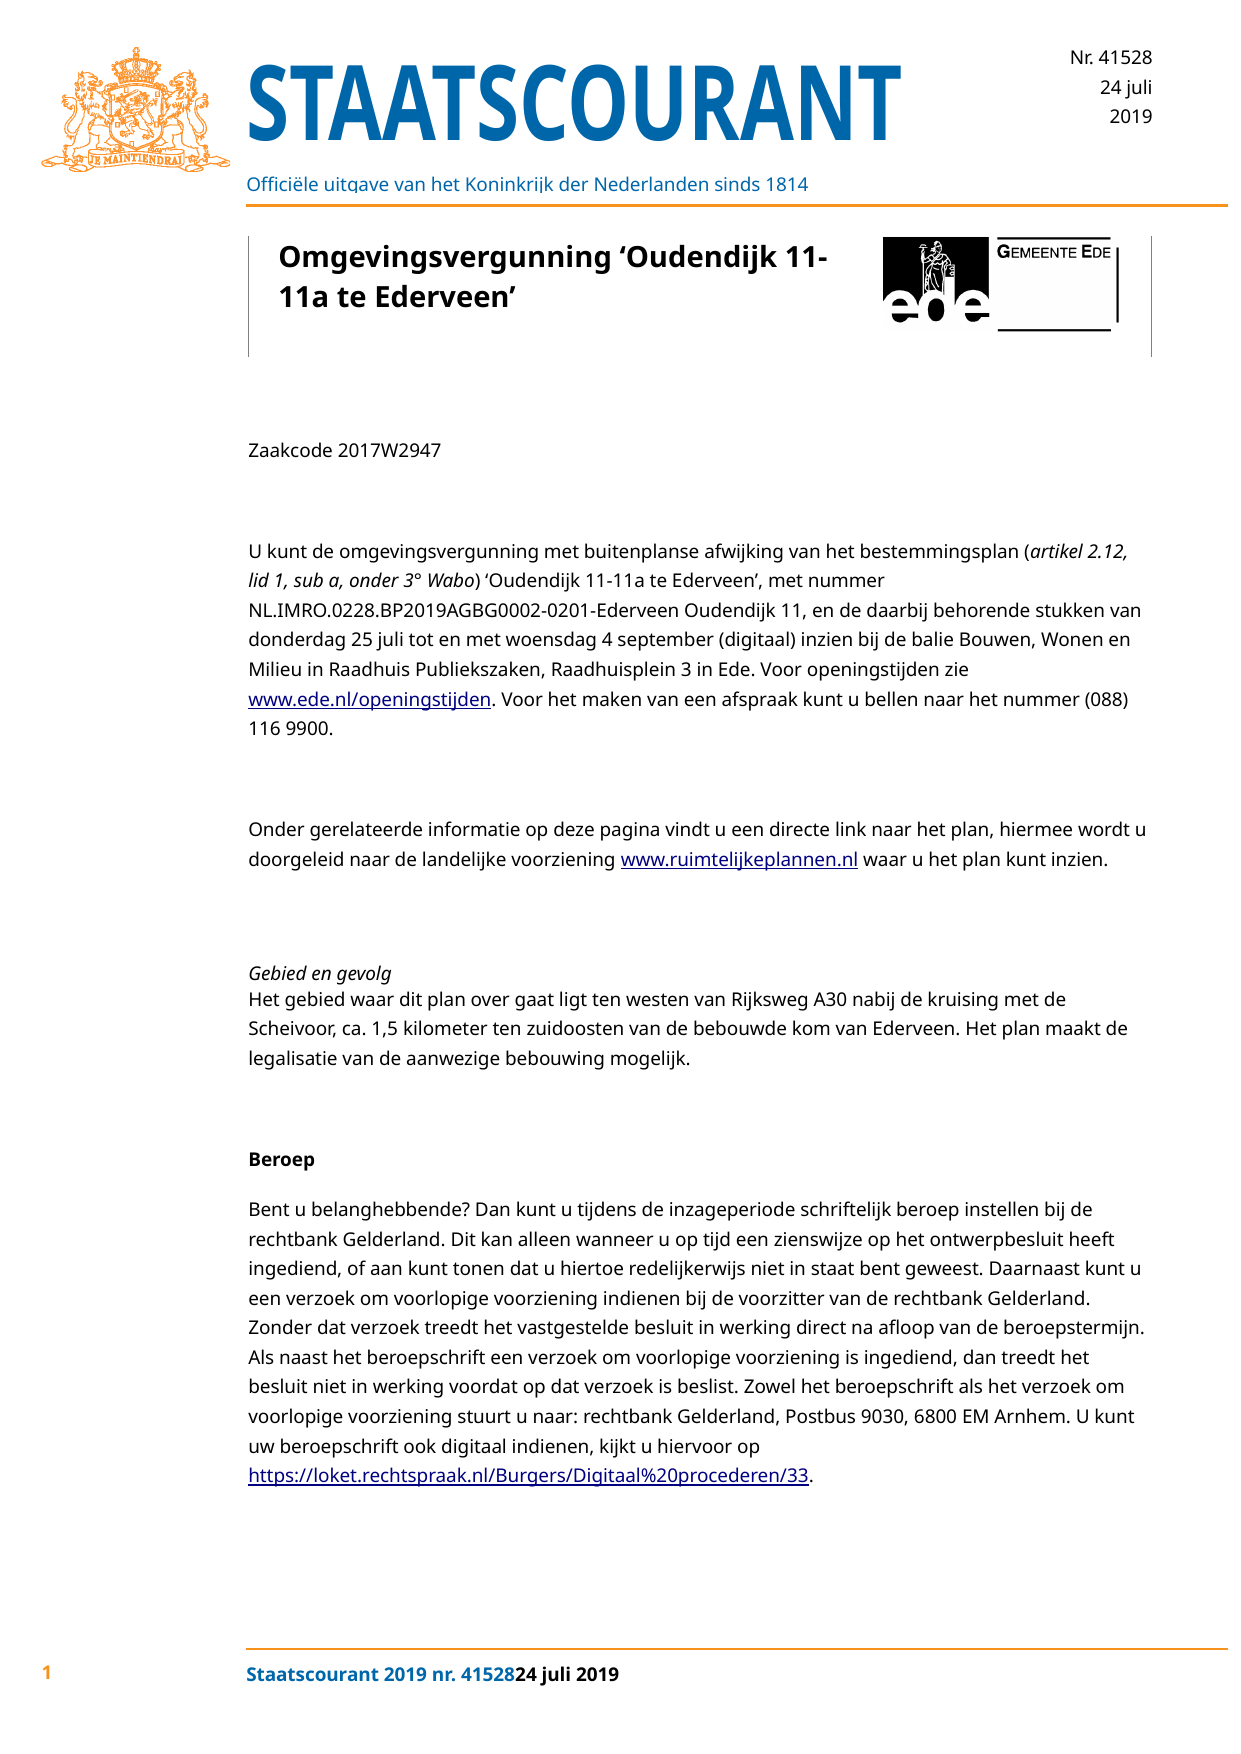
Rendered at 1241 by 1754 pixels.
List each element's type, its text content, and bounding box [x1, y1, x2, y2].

picture [882, 236, 1119, 332]
text Het gebied waar dit plan over gaat ligt ten westen van Rijksweg A30 nabij de kruising met de Scheivoor, ca. 1,5 kilometer ten zuidoosten van de bebouwde kom van Ederveen. Het plan maakt de legalisatie van de aanwezige bebouwing mogelijk. [248, 986, 1152, 1071]
picture [41, 47, 231, 172]
table_header [850, 236, 1151, 357]
text Gebied en gevolg [248, 960, 1152, 986]
text Zaakcode 2017W2947 [248, 437, 1152, 463]
text Bent u belanghebbende? Dan kunt u tijdens de inzageperiode schriftelijk beroep instellen bij de rechtbank Gelderland. Dit kan alleen wanneer u op tijd een zienswijze op het ontwerpbesluit heeft ingediend, of aan kunt tonen dat u hiertoe redelijkerwijs niet in staat bent geweest. Daarnaast kunt u een verzoek om voorlopige voorziening indienen bij de voorzitter van de rechtbank Gelderland. Zonder dat verzoek treedt het vastgestelde besluit in werking direct na afloop van de beroepstermijn. Als naast het beroepschrift een verzoek om voorlopige voorziening is ingediend, dan treedt het besluit niet in werking voordat op dat verzoek is beslist. Zowel het beroepschrift als het verzoek om voorlopige voorziening stuurt u naar: rechtbank Gelderland, Postbus 9030, 6800 EM Arnhem. U kunt uw beroepschrift ook digitaal indienen, kijkt u hiervoor op https://loket.rechtspraak.nl/Burgers/Digitaal%20procederen/33. [248, 1196, 1152, 1488]
text Beroep [248, 1146, 1152, 1172]
text U kunt de omgevingsvergunning met buitenplanse afwijking van het bestemmingsplan (artikel 2.12, lid 1, sub a, onder 3° Wabo) ‘Oudendijk 11-11a te Ederveen’, met nummer NL.IMRO.0228.BP2019AGBG0002-0201-Ederveen Oudendijk 11, en de daarbij behorende stukken van donderdag 25 juli tot en met woensdag 4 september (digitaal) inzien bij de balie Bouwen, Wonen en Milieu in Raadhuis Publiekszaken, Raadhuisplein 3 in Ede. Voor openingstijden zie www.ede.nl/openingstijden. Voor het maken van een afspraak kunt u bellen naar het nummer (088) 116 9900. [248, 538, 1152, 741]
table_header Omgevingsvergunning ‘Oudendijk 11-11a te Ederveen’ [249, 236, 850, 357]
text Onder gerelateerde informatie op deze pagina vindt u een directe link naar het plan, hiermee wordt u doorgeleid naar de landelijke voorziening www.ruimtelijkeplannen.nl waar u het plan kunt inzien. [248, 816, 1152, 871]
